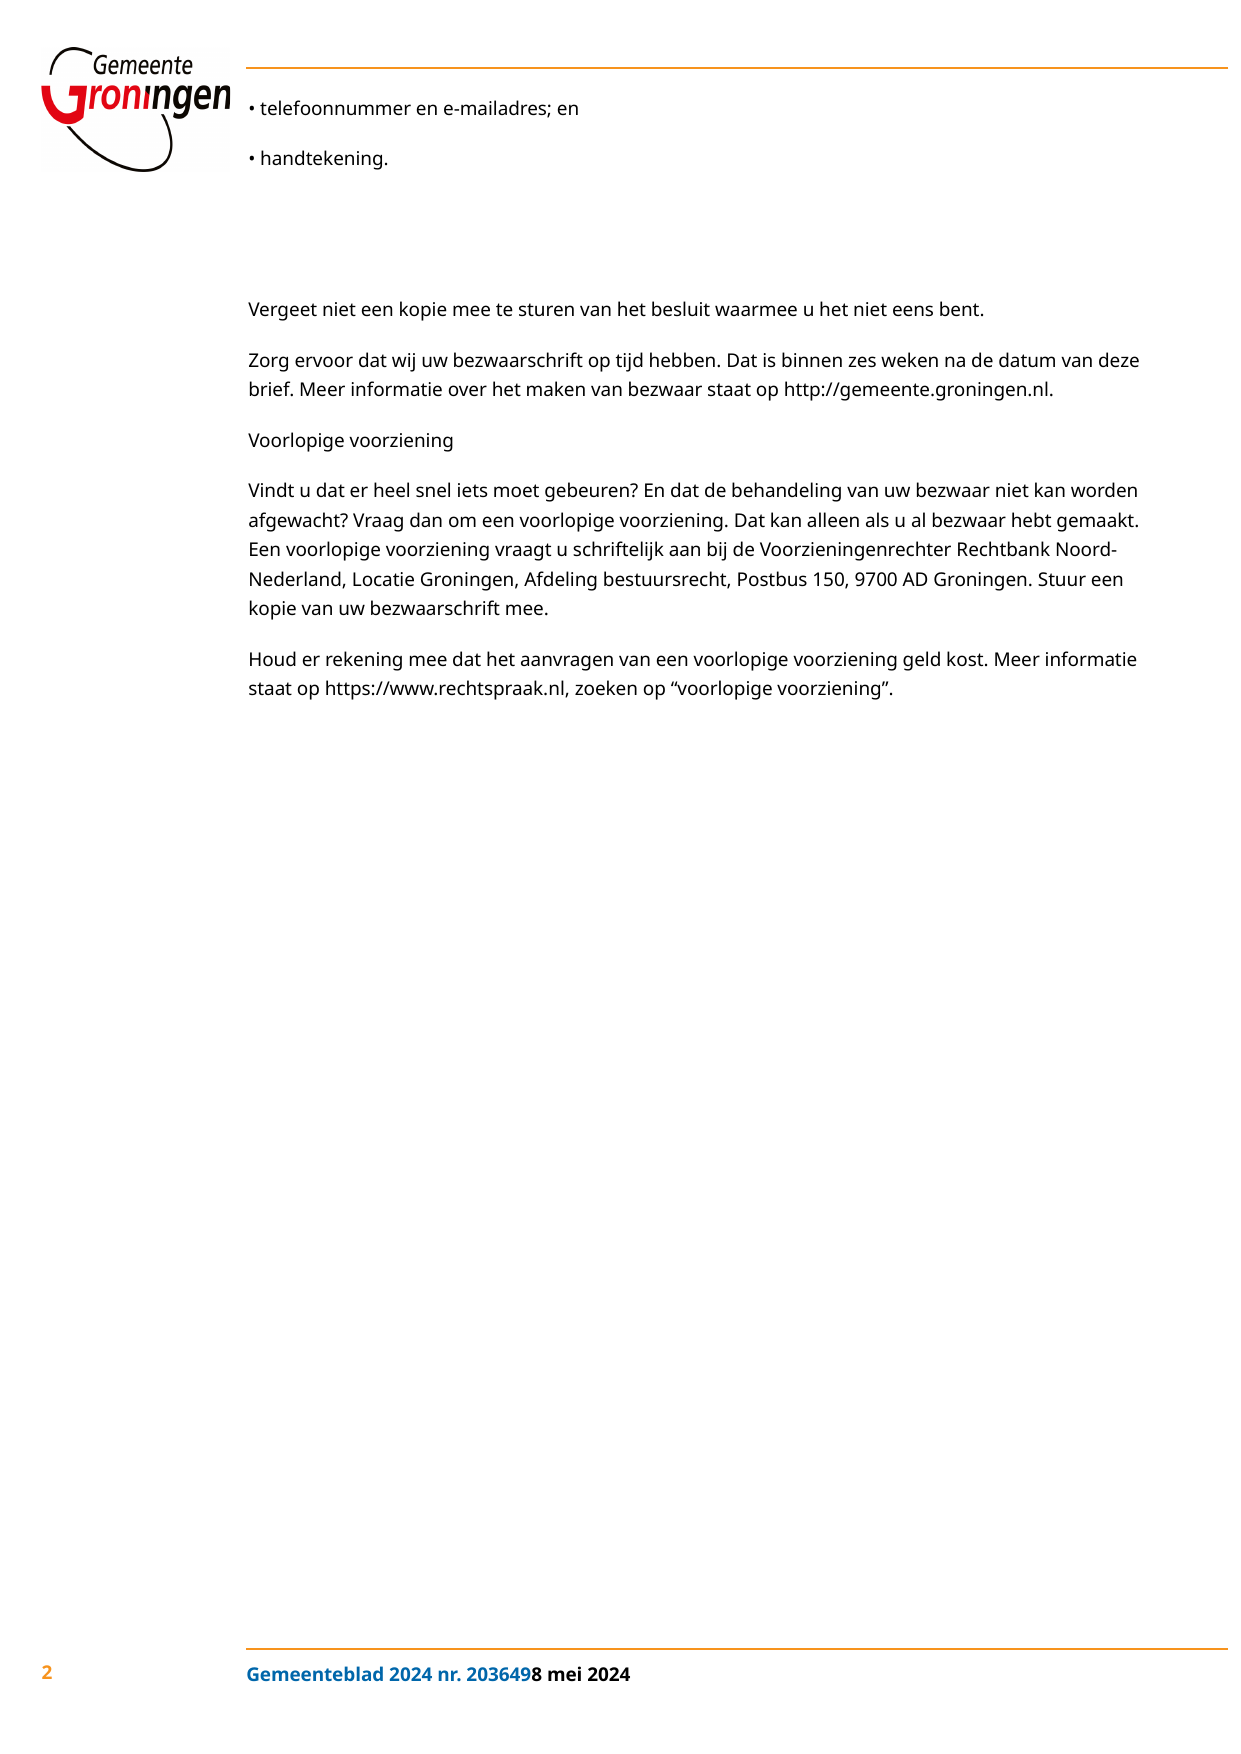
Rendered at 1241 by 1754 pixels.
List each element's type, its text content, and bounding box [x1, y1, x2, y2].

text Voorlopige voorziening [248, 427, 1152, 453]
text Vergeet niet een kopie mee te sturen van het besluit waarmee u het niet eens bent. [248, 296, 1152, 322]
text Vindt u dat er heel snel iets moet gebeuren? En dat de behandeling van uw bezwaar niet kan worden afgewacht? Vraag dan om een voorlopige voorziening. Dat kan alleen als u al bezwaar hebt gemaakt. Een voorlopige voorziening vraagt u schriftelijk aan bij de Voorzieningenrechter Rechtbank Noord-Nederland, Locatie Groningen, Afdeling bestuursrecht, Postbus 150, 9700 AD Groningen. Stuur een kopie van uw bezwaarschrift mee. [248, 477, 1152, 621]
picture [41, 47, 231, 172]
text • telefoonnummer en e-mailadres; en [248, 95, 1152, 121]
text Houd er rekening mee dat het aanvragen van een voorlopige voorziening geld kost. Meer informatie staat op https://www.rechtspraak.nl, zoeken op “voorlopige voorziening”. [248, 646, 1152, 701]
text Zorg ervoor dat wij uw bezwaarschrift op tijd hebben. Dat is binnen zes weken na de datum van deze brief. Meer informatie over het maken van bezwaar staat op http://gemeente.groningen.nl. [248, 347, 1152, 402]
text • handtekening. [248, 145, 1152, 171]
